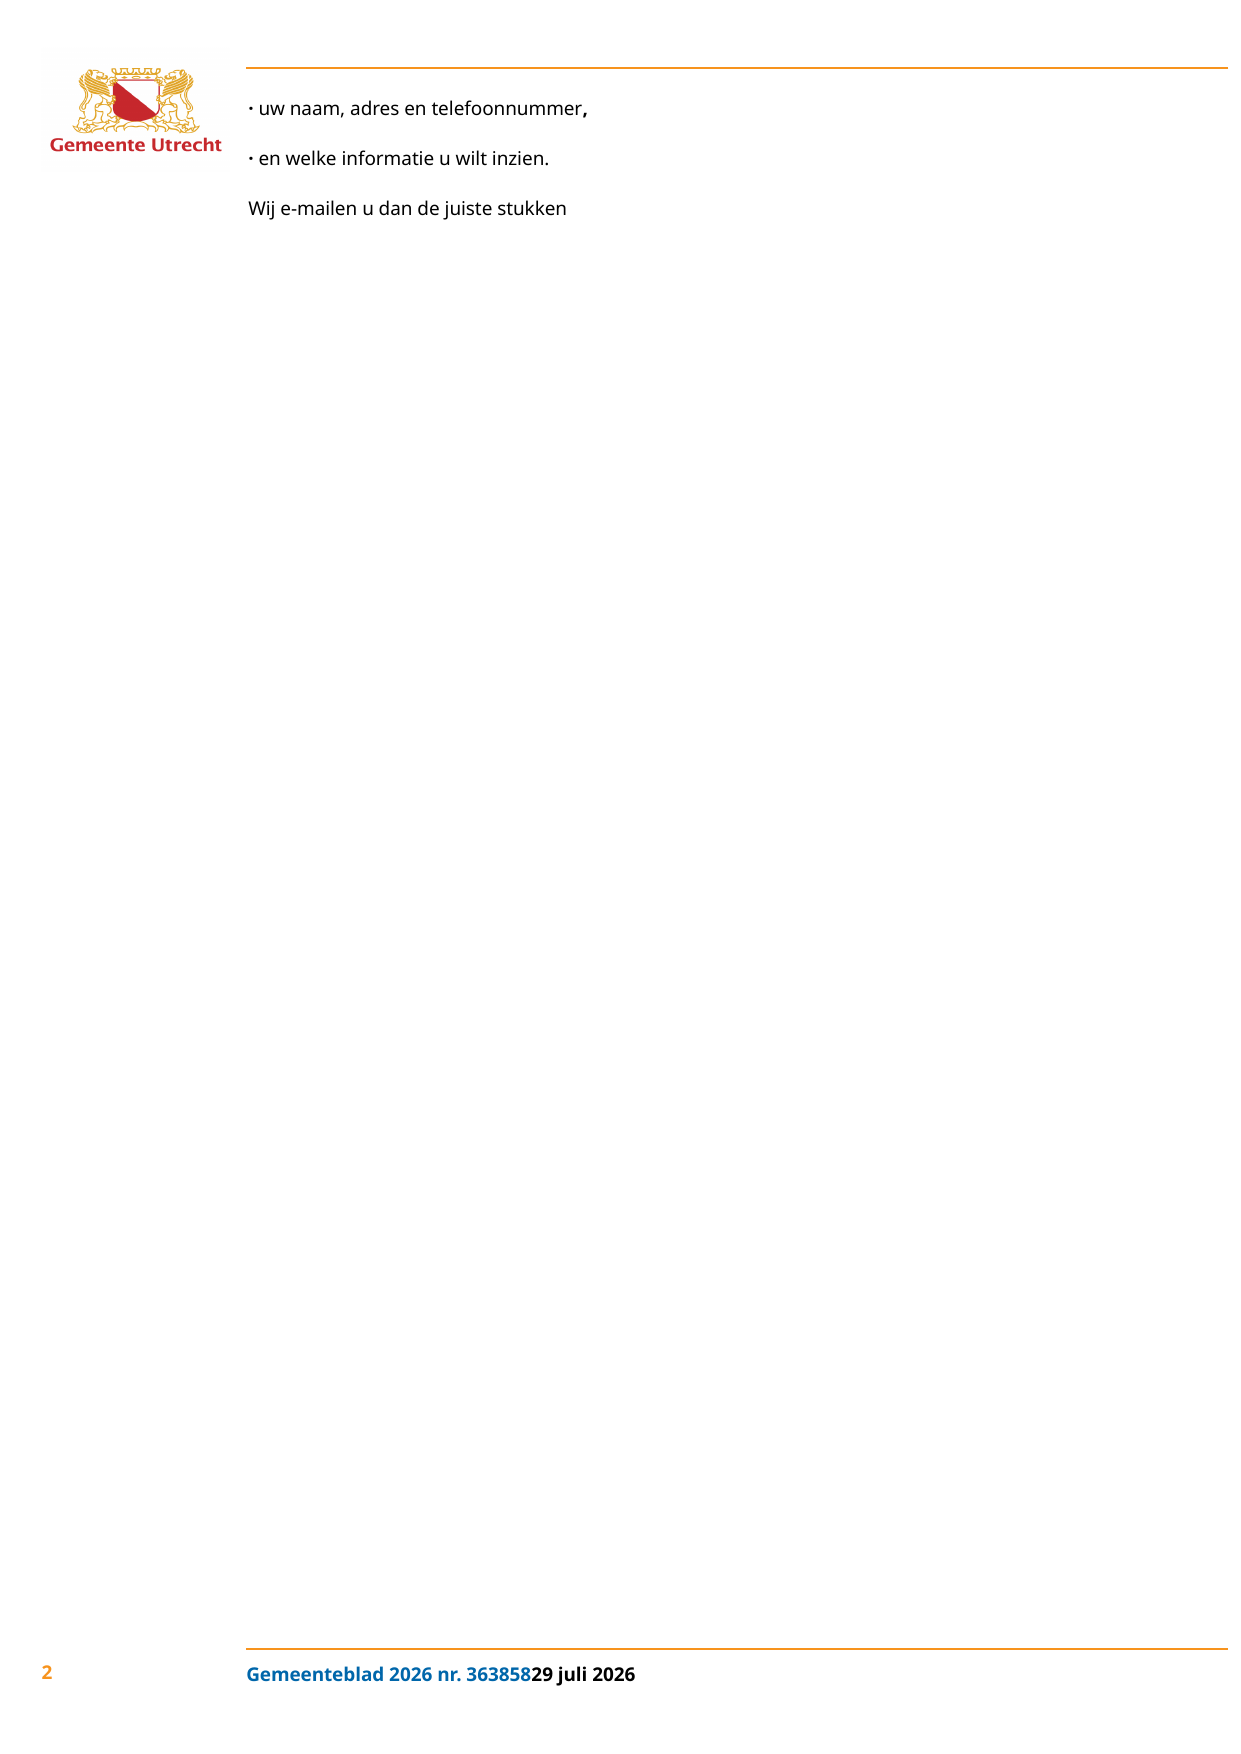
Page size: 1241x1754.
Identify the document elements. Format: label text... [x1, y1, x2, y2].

picture [41, 47, 231, 172]
text · en welke informatie u wilt inzien. [248, 145, 1152, 171]
text · uw naam, adres en telefoonnummer, [248, 95, 1152, 121]
text Wij e-mailen u dan de juiste stukken [248, 196, 1152, 221]
